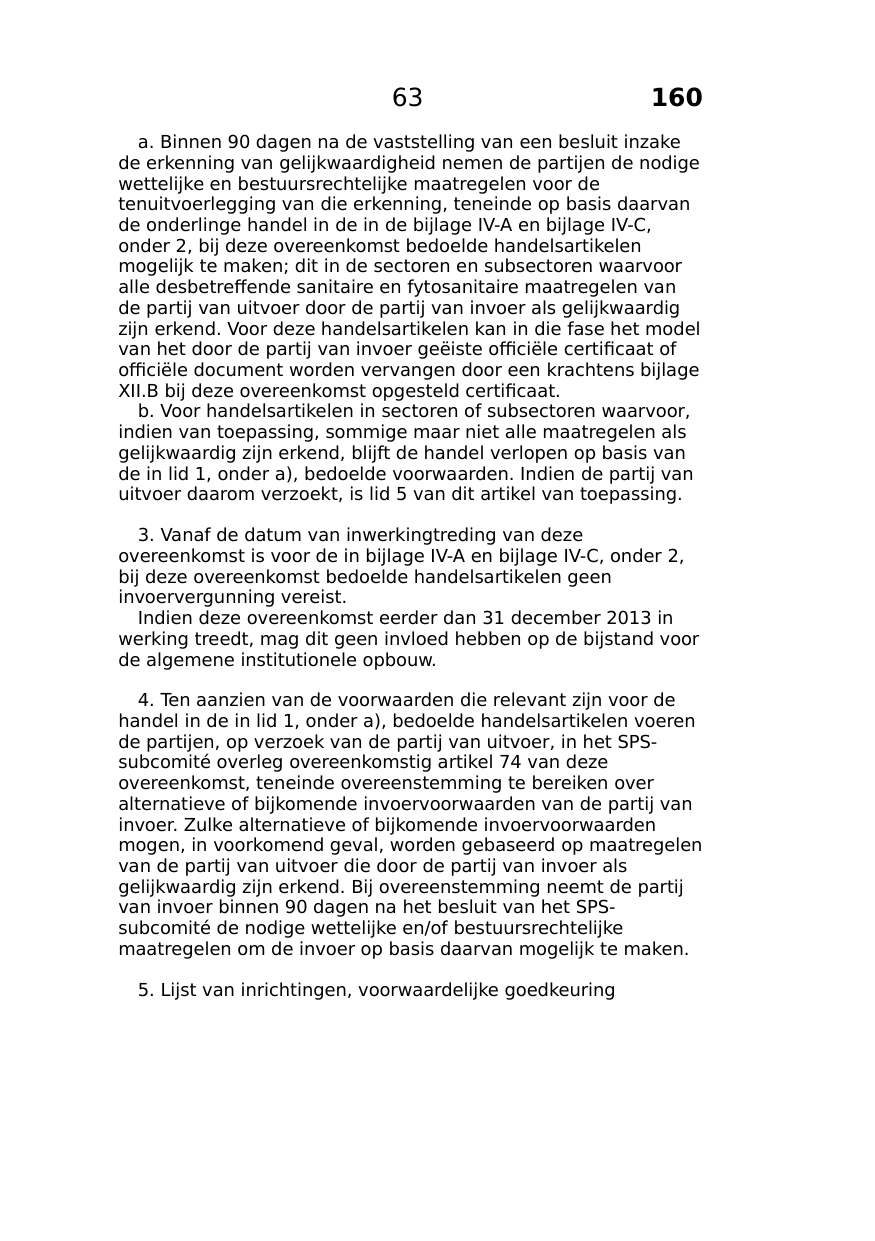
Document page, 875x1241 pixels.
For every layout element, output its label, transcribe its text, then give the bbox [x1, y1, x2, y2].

text 3. Vanaf de datum van inwerkingtreding van deze overeenkomst is voor de in bijlage IV-A en bijlage IV-C, onder 2, bij deze overeenkomst bedoelde handelsartikelen geen invoervergunning vereist. [118, 525, 703, 608]
text 4. Ten aanzien van de voorwaarden die relevant zijn voor de handel in de in lid 1, onder a), bedoelde handelsartikelen voeren de partijen, op verzoek van de partij van uitvoer, in het SPS-subcomité overleg overeenkomstig artikel 74 van deze overeenkomst, teneinde overeenstemming te bereiken over alternatieve of bijkomende invoervoorwaarden van de partij van invoer. Zulke alternatieve of bijkomende invoervoorwaarden mogen, in voorkomend geval, worden gebaseerd op maatregelen van de partij van uitvoer die door de partij van invoer als gelijkwaardig zijn erkend. Bij overeenstemming neemt de partij van invoer binnen 90 dagen na het besluit van het SPS-subcomité de nodige wettelijke en/of bestuursrechtelijke maatregelen om de invoer op basis daarvan mogelijk te maken. [118, 690, 703, 959]
text 5. Lijst van inrichtingen, voorwaardelijke goedkeuring [118, 979, 703, 1000]
text b. Voor handelsartikelen in sectoren of subsectoren waarvoor, indien van toepassing, sommige maar niet alle maatregelen als gelijkwaardig zijn erkend, blijft de handel verlopen op basis van de in lid 1, onder a), bedoelde voorwaarden. Indien de partij van uitvoer daarom verzoekt, is lid 5 van dit artikel van toepassing. [118, 401, 703, 505]
text a. Binnen 90 dagen na de vaststelling van een besluit inzake de erkenning van gelijkwaardigheid nemen de partijen de nodige wettelijke en bestuursrechtelijke maatregelen voor de tenuitvoerlegging van die erkenning, teneinde op basis daarvan de onderlinge handel in de in de bijlage IV-A en bijlage IV-C, onder 2, bij deze overeenkomst bedoelde handelsartikelen mogelijk te maken; dit in de sectoren en subsectoren waarvoor alle desbetreffende sanitaire en fytosanitaire maatregelen van de partij van uitvoer door de partij van invoer als gelijkwaardig zijn erkend. Voor deze handelsartikelen kan in die fase het model van het door de partij van invoer geëiste officiële certificaat of officiële document worden vervangen door een krachtens bijlage XII.B bij deze overeenkomst opgesteld certificaat. [118, 132, 703, 401]
text Indien deze overeenkomst eerder dan 31 december 2013 in werking treedt, mag dit geen invloed hebben op de bijstand voor de algemene institutionele opbouw. [118, 608, 703, 670]
